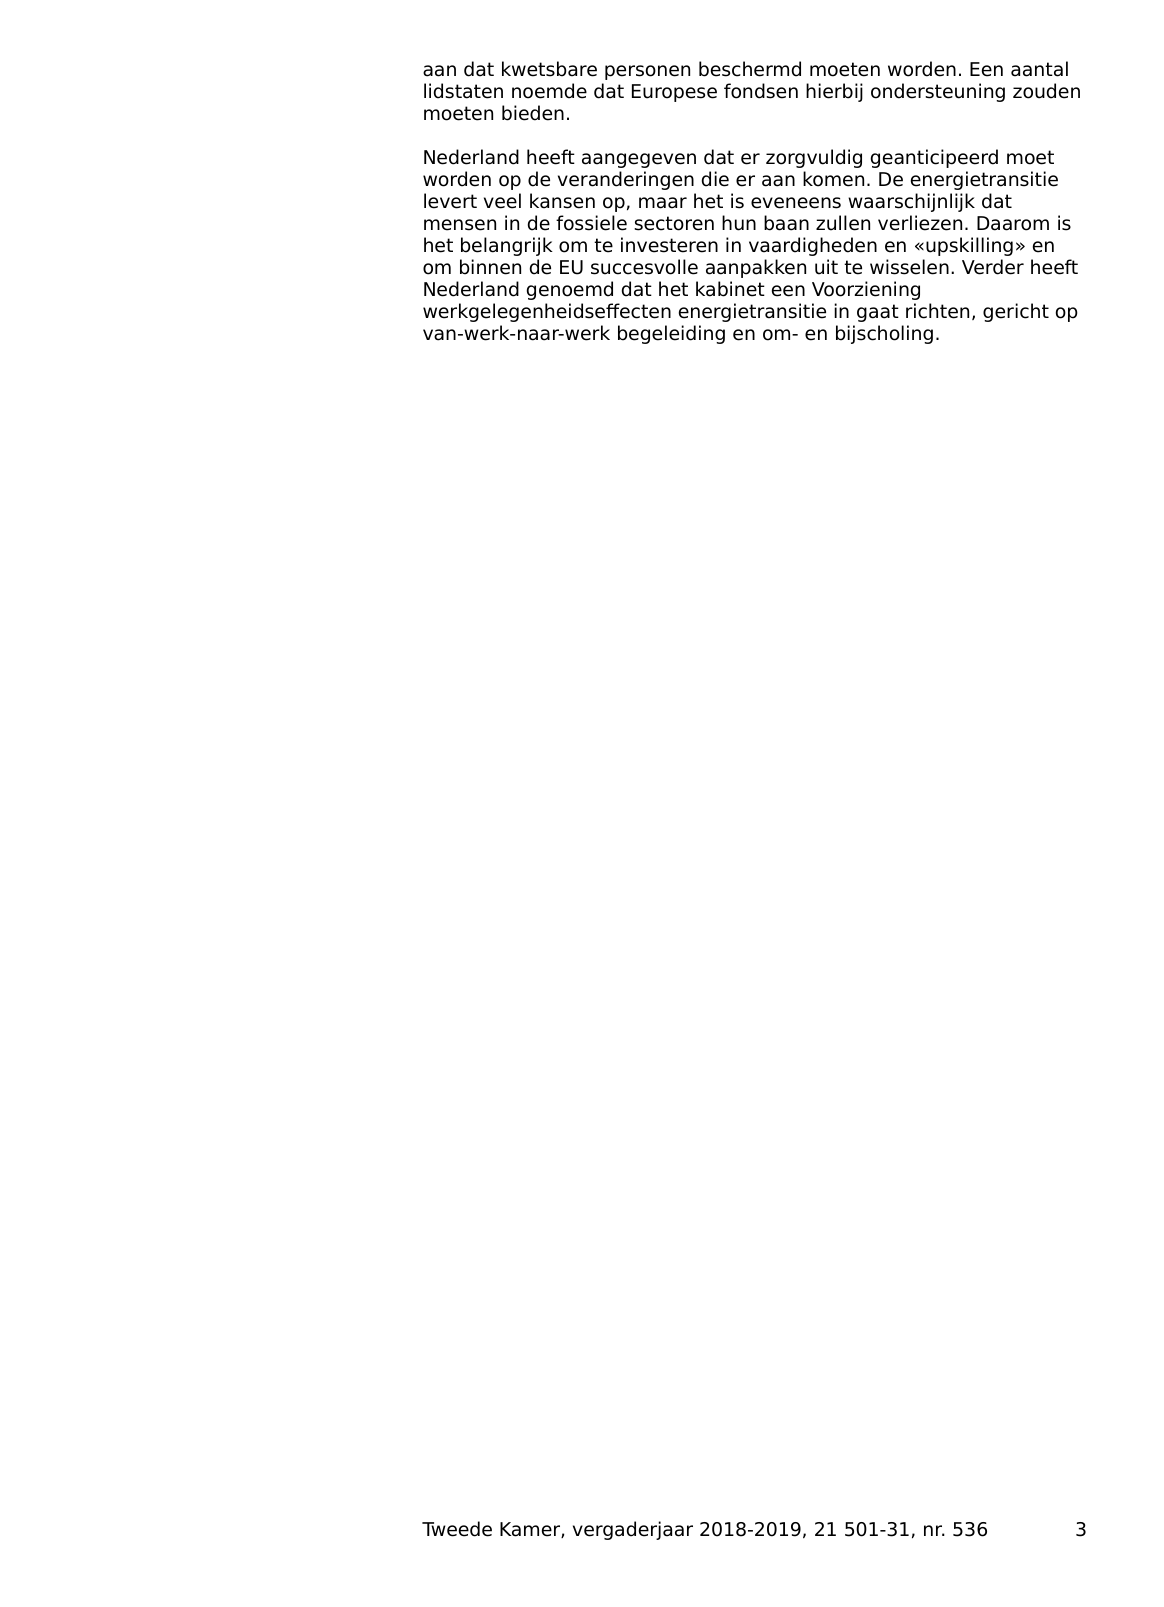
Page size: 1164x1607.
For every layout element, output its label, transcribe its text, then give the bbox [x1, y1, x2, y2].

text Nederland heeft aangegeven dat er zorgvuldig geanticipeerd moet worden op de veranderingen die er aan komen. De energietransitie levert veel kansen op, maar het is eveneens waarschijnlijk dat mensen in de fossiele sectoren hun baan zullen verliezen. Daarom is het belangrijk om te investeren in vaardigheden en «upskilling» en om binnen de EU succesvolle aanpakken uit te wisselen. Verder heeft Nederland genoemd dat het kabinet een Voorziening werkgelegenheidseffecten energietransitie in gaat richten, gericht op van-werk-naar-werk begeleiding en om- en bijscholing. [422, 147, 1087, 345]
text aan dat kwetsbare personen beschermd moeten worden. Een aantal lidstaten noemde dat Europese fondsen hierbij ondersteuning zouden moeten bieden. [422, 59, 1087, 125]
